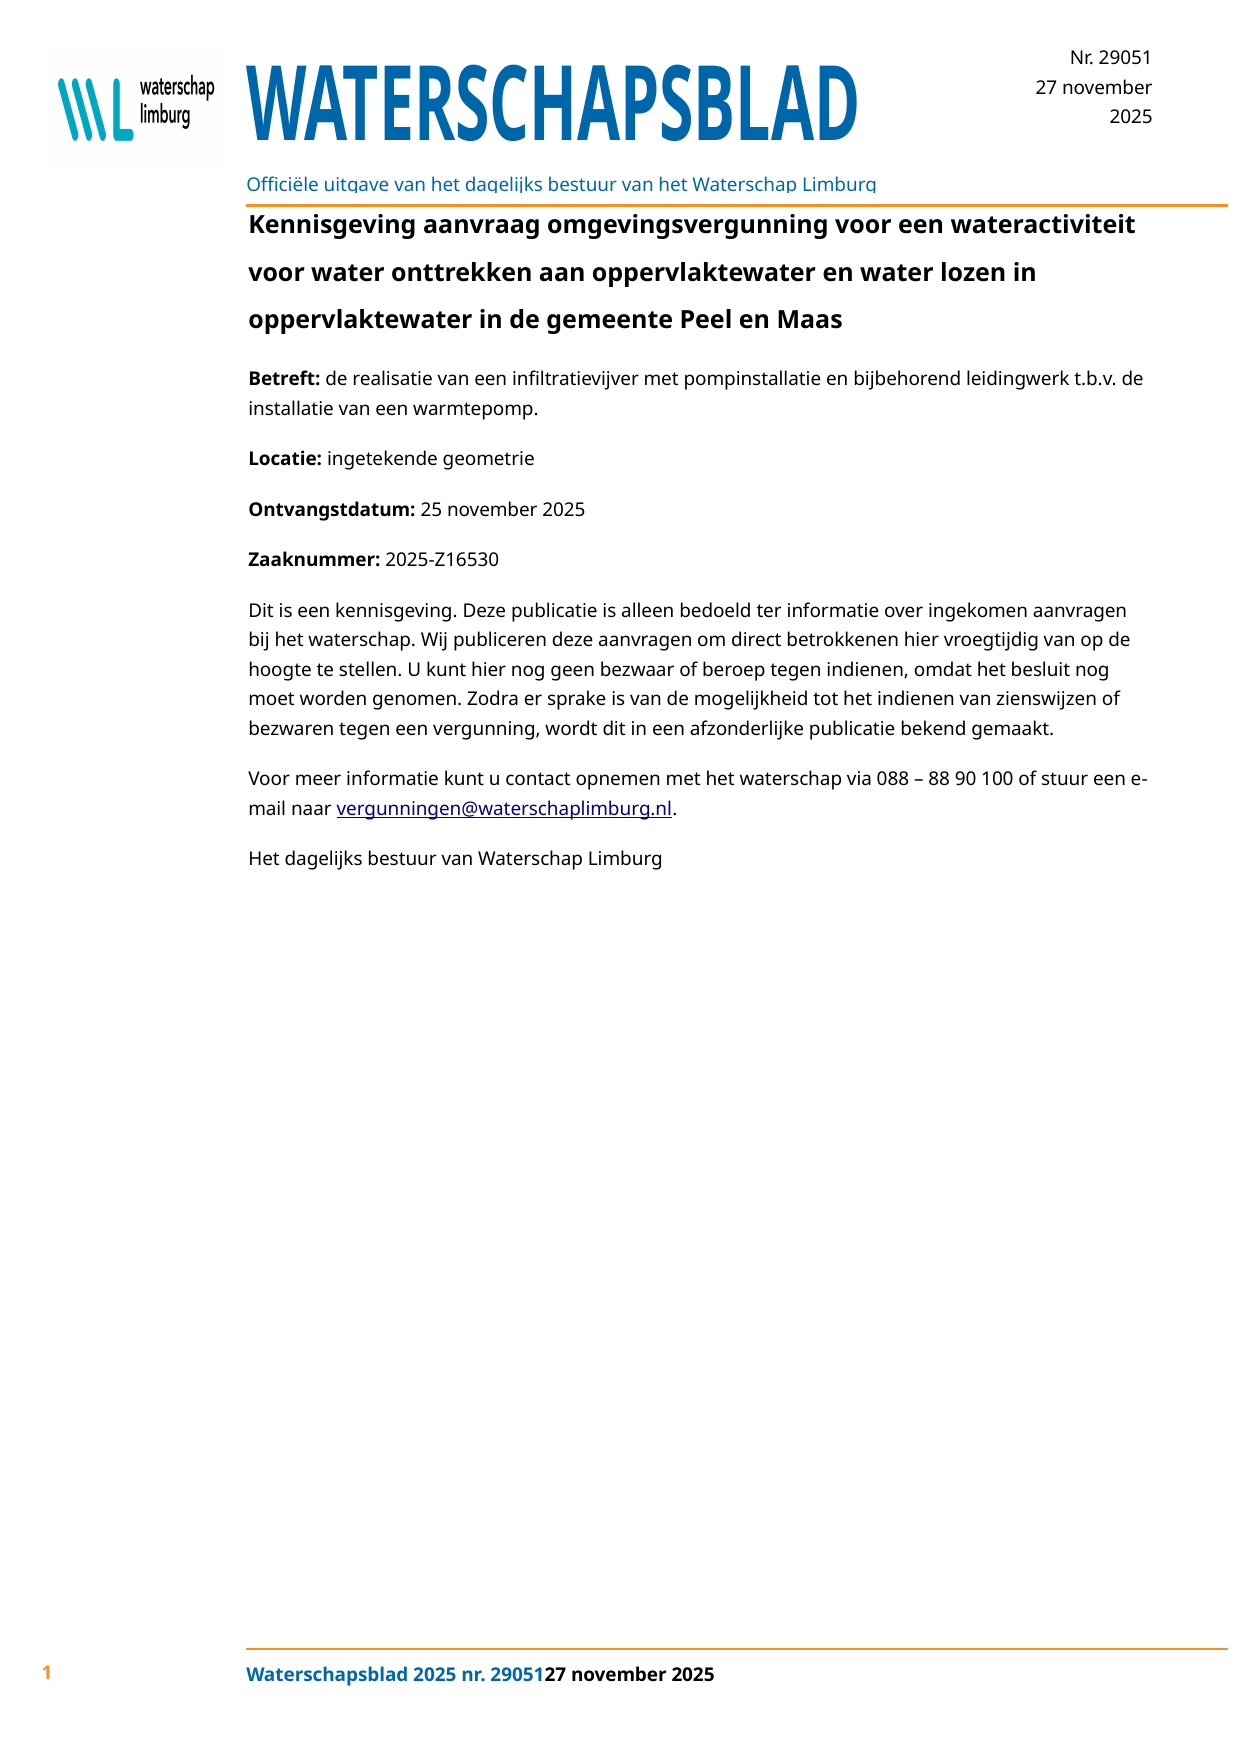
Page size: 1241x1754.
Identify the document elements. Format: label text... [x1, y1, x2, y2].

picture [41, 47, 231, 172]
text Dit is een kennisgeving. Deze publicatie is alleen bedoeld ter informatie over ingekomen aanvragen bij het waterschap. Wij publiceren deze aanvragen om direct betrokkenen hier vroegtijdig van op de hoogte te stellen. U kunt hier nog geen bezwaar of beroep tegen indienen, omdat het besluit nog moet worden genomen. Zodra er sprake is van de mogelijkheid tot het indienen van zienswijzen of bezwaren tegen een vergunning, wordt dit in een afzonderlijke publicatie bekend gemaakt. [248, 597, 1152, 741]
text Ontvangstdatum: 25 november 2025 [248, 496, 1152, 522]
text Kennisgeving aanvraag omgevingsvergunning voor een wateractiviteit voor water onttrekken aan oppervlaktewater en water lozen in oppervlaktewater in de gemeente Peel en Maas [248, 207, 1152, 336]
text Betreft: de realisatie van een infiltratievijver met pompinstallatie en bijbehorend leidingwerk t.b.v. de installatie van een warmtepomp. [248, 366, 1152, 421]
text Voor meer informatie kunt u contact opnemen met het waterschap via 088 – 88 90 100 of stuur een e-mail naar vergunningen@waterschaplimburg.nl. [248, 766, 1152, 821]
text Het dagelijks bestuur van Waterschap Limburg [248, 846, 1152, 871]
text Locatie: ingetekende geometrie [248, 446, 1152, 471]
text Zaaknummer: 2025-Z16530 [248, 546, 1152, 572]
